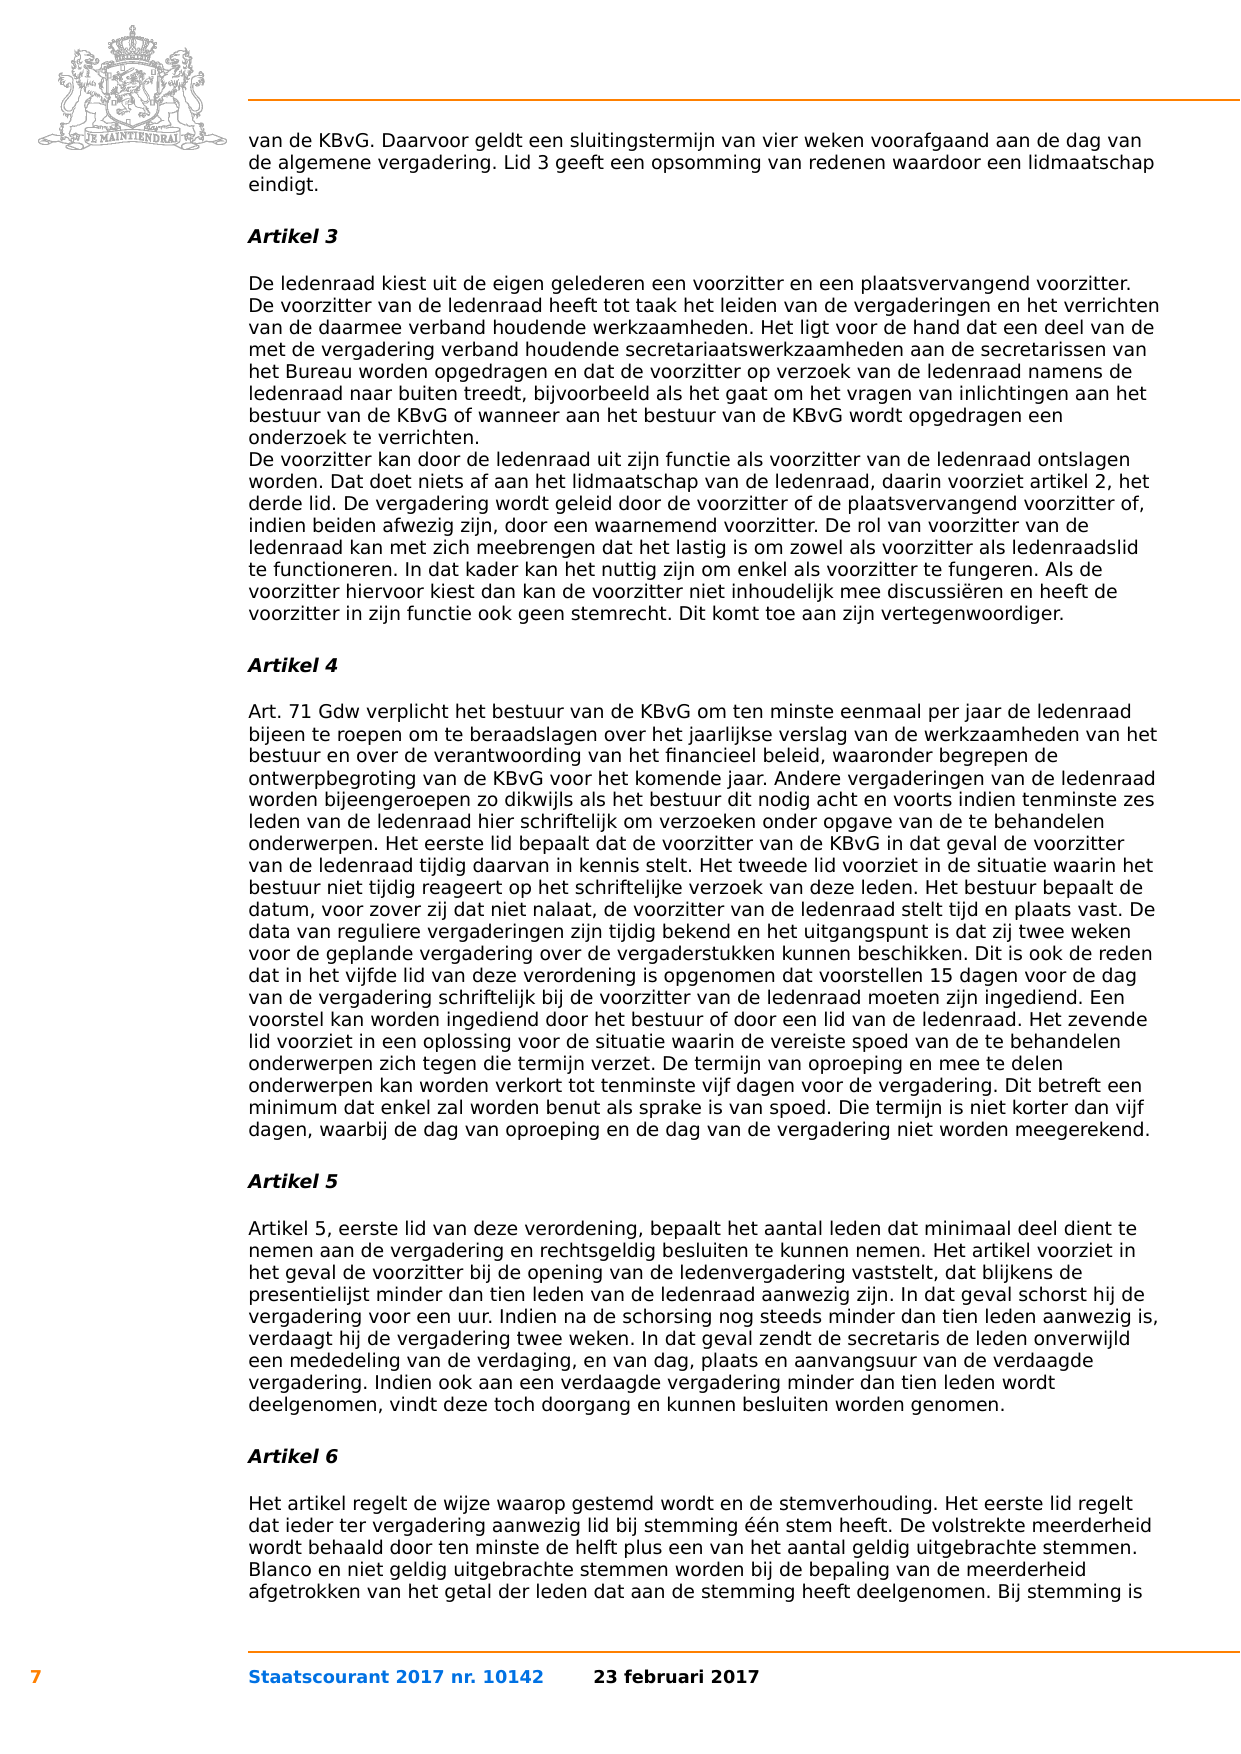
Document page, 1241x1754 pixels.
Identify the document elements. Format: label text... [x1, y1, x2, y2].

subtitle Artikel 4 [248, 654, 1163, 676]
subtitle Artikel 5 [248, 1171, 1163, 1193]
text Artikel 5, eerste lid van deze verordening, bepaalt het aantal leden dat minimaal deel dient te nemen aan de vergadering en rechtsgeldig besluiten te kunnen nemen. Het artikel voorziet in het geval de voorzitter bij de opening van de ledenvergadering vaststelt, dat blijkens de presentielijst minder dan tien leden van de ledenraad aanwezig zijn. In dat geval schorst hij de vergadering voor een uur. Indien na de schorsing nog steeds minder dan tien leden aanwezig is, verdaagt hij de vergadering twee weken. In dat geval zendt de secretaris de leden onverwijld een mededeling van de verdaging, en van dag, plaats en aanvangsuur van de verdaagde vergadering. Indien ook aan een verdaagde vergadering minder dan tien leden wordt deelgenomen, vindt deze toch doorgang en kunnen besluiten worden genomen. [248, 1218, 1163, 1416]
subtitle Artikel 3 [248, 226, 1163, 248]
text Art. 71 Gdw verplicht het bestuur van de KBvG om ten minste eenmaal per jaar de ledenraad bijeen te roepen om te beraadslagen over het jaarlijkse verslag van de werkzaamheden van het bestuur en over de verantwoording van het financieel beleid, waaronder begrepen de ontwerpbegroting van de KBvG voor het komende jaar. Andere vergaderingen van de ledenraad worden bijeengeroepen zo dikwijls als het bestuur dit nodig acht en voorts indien tenminste zes leden van de ledenraad hier schriftelijk om verzoeken onder opgave van de te behandelen onderwerpen. Het eerste lid bepaalt dat de voorzitter van de KBvG in dat geval de voorzitter van de ledenraad tijdig daarvan in kennis stelt. Het tweede lid voorziet in de situatie waarin het bestuur niet tijdig reageert op het schriftelijke verzoek van deze leden. Het bestuur bepaalt de datum, voor zover zij dat niet nalaat, de voorzitter van de ledenraad stelt tijd en plaats vast. De data van reguliere vergaderingen zijn tijdig bekend en het uitgangspunt is dat zij twee weken voor de geplande vergadering over de vergaderstukken kunnen beschikken. Dit is ook de reden dat in het vijfde lid van deze verordening is opgenomen dat voorstellen 15 dagen voor de dag van de vergadering schriftelijk bij de voorzitter van de ledenraad moeten zijn ingediend. Een voorstel kan worden ingediend door het bestuur of door een lid van de ledenraad. Het zevende lid voorziet in een oplossing voor de situatie waarin de vereiste spoed van de te behandelen onderwerpen zich tegen die termijn verzet. De termijn van oproeping en mee te delen onderwerpen kan worden verkort tot tenminste vijf dagen voor de vergadering. Dit betreft een minimum dat enkel zal worden benut als sprake is van spoed. Die termijn is niet korter dan vijf dagen, waarbij de dag van oproeping en de dag van de vergadering niet worden meegerekend. [248, 701, 1163, 1141]
text De ledenraad kiest uit de eigen gelederen een voorzitter en een plaatsvervangend voorzitter. De voorzitter van de ledenraad heeft tot taak het leiden van de vergaderingen en het verrichten van de daarmee verband houdende werkzaamheden. Het ligt voor de hand dat een deel van de met de vergadering verband houdende secretariaatswerkzaamheden aan de secretarissen van het Bureau worden opgedragen en dat de voorzitter op verzoek van de ledenraad namens de ledenraad naar buiten treedt, bijvoorbeeld als het gaat om het vragen van inlichtingen aan het bestuur van de KBvG of wanneer aan het bestuur van de KBvG wordt opgedragen een onderzoek te verrichten. [248, 273, 1163, 449]
subtitle Artikel 6 [248, 1446, 1163, 1468]
text De voorzitter kan door de ledenraad uit zijn functie als voorzitter van de ledenraad ontslagen worden. Dat doet niets af aan het lidmaatschap van de ledenraad, daarin voorziet artikel 2, het derde lid. De vergadering wordt geleid door de voorzitter of de plaatsvervangend voorzitter of, indien beiden afwezig zijn, door een waarnemend voorzitter. De rol van voorzitter van de ledenraad kan met zich meebrengen dat het lastig is om zowel als voorzitter als ledenraadslid te functioneren. In dat kader kan het nuttig zijn om enkel als voorzitter te fungeren. Als de voorzitter hiervoor kiest dan kan de voorzitter niet inhoudelijk mee discussiëren en heeft de voorzitter in zijn functie ook geen stemrecht. Dit komt toe aan zijn vertegenwoordiger. [248, 449, 1163, 624]
text van de KBvG. Daarvoor geldt een sluitingstermijn van vier weken voorafgaand aan de dag van de algemene vergadering. Lid 3 geeft een opsomming van redenen waardoor een lidmaatschap eindigt. [248, 130, 1163, 196]
text Het artikel regelt de wijze waarop gestemd wordt en de stemverhouding. Het eerste lid regelt dat ieder ter vergadering aanwezig lid bij stemming één stem heeft. De volstrekte meerderheid wordt behaald door ten minste de helft plus een van het aantal geldig uitgebrachte stemmen. Blanco en niet geldig uitgebrachte stemmen worden bij de bepaling van de meerderheid afgetrokken van het getal der leden dat aan de stemming heeft deelgenomen. Bij stemming is [248, 1493, 1163, 1603]
picture [38, 25, 227, 150]
